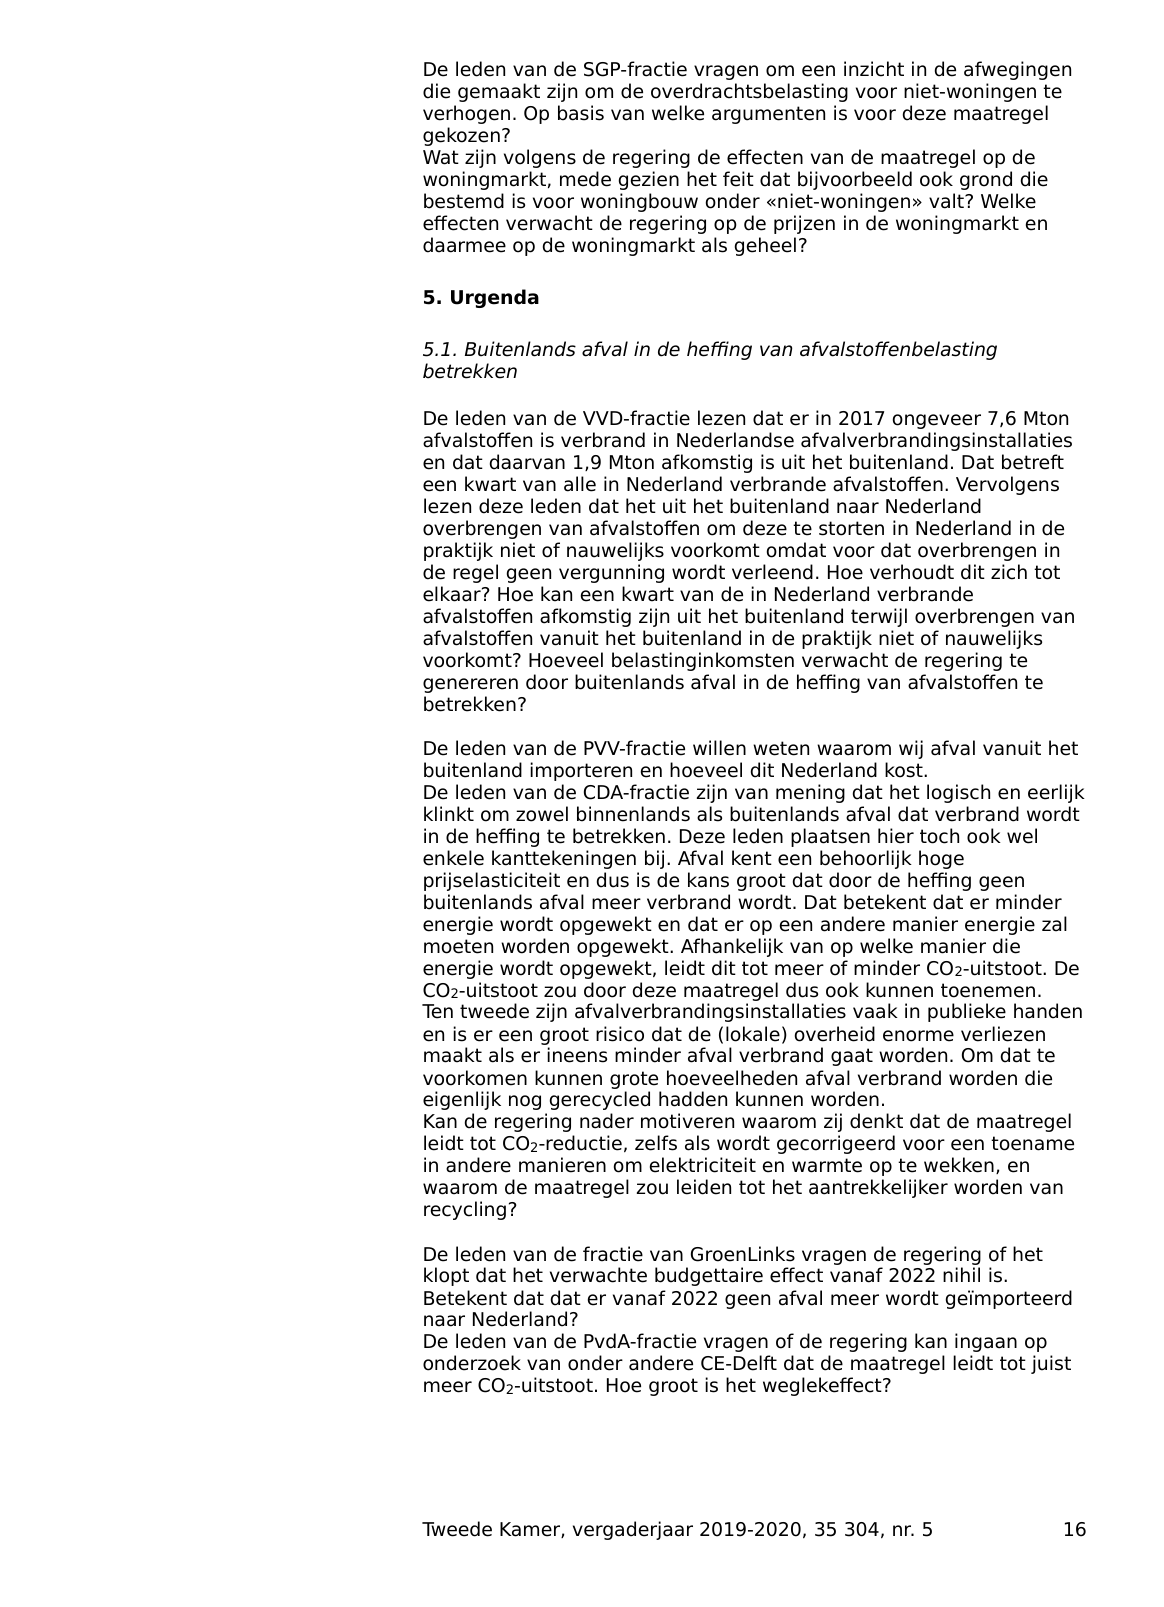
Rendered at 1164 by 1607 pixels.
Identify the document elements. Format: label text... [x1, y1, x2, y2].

text De leden van de PVV-fractie willen weten waarom wij afval vanuit het buitenland importeren en hoeveel dit Nederland kost. [422, 738, 1087, 782]
text De leden van de VVD-fractie lezen dat er in 2017 ongeveer 7,6 Mton afvalstoffen is verbrand in Nederlandse afvalverbrandingsinstallaties en dat daarvan 1,9 Mton afkomstig is uit het buitenland. Dat betreft een kwart van alle in Nederland verbrande afvalstoffen. Vervolgens lezen deze leden dat het uit het buitenland naar Nederland overbrengen van afvalstoffen om deze te storten in Nederland in de praktijk niet of nauwelijks voorkomt omdat voor dat overbrengen in de regel geen vergunning wordt verleend. Hoe verhoudt dit zich tot elkaar? Hoe kan een kwart van de in Nederland verbrande afvalstoffen afkomstig zijn uit het buitenland terwijl overbrengen van afvalstoffen vanuit het buitenland in de praktijk niet of nauwelijks voorkomt? Hoeveel belastinginkomsten verwacht de regering te genereren door buitenlands afval in de heffing van afvalstoffen te betrekken? [422, 408, 1087, 716]
text De leden van de CDA-fractie zijn van mening dat het logisch en eerlijk klinkt om zowel binnenlands als buitenlands afval dat verbrand wordt in de heffing te betrekken. Deze leden plaatsen hier toch ook wel enkele kanttekeningen bij. Afval kent een behoorlijk hoge prijselasticiteit en dus is de kans groot dat door de heffing geen buitenlands afval meer verbrand wordt. Dat betekent dat er minder energie wordt opgewekt en dat er op een andere manier energie zal moeten worden opgewekt. Afhankelijk van op welke manier die energie wordt opgewekt, leidt dit tot meer of minder CO2-uitstoot. De CO2-uitstoot zou door deze maatregel dus ook kunnen toenemen. [422, 782, 1087, 1001]
text De leden van de SGP-fractie vragen om een inzicht in de afwegingen die gemaakt zijn om de overdrachtsbelasting voor niet-woningen te verhogen. Op basis van welke argumenten is voor deze maatregel gekozen? [422, 59, 1087, 147]
text Wat zijn volgens de regering de effecten van de maatregel op de woningmarkt, mede gezien het feit dat bijvoorbeeld ook grond die bestemd is voor woningbouw onder «niet-woningen» valt? Welke effecten verwacht de regering op de prijzen in de woningmarkt en daarmee op de woningmarkt als geheel? [422, 147, 1087, 257]
text De leden van de fractie van GroenLinks vragen de regering of het klopt dat het verwachte budgettaire effect vanaf 2022 nihil is. Betekent dat dat er vanaf 2022 geen afval meer wordt geïmporteerd naar Nederland? [422, 1243, 1087, 1331]
text Kan de regering nader motiveren waarom zij denkt dat de maatregel leidt tot CO2-reductie, zelfs als wordt gecorrigeerd voor een toename in andere manieren om elektriciteit en warmte op te wekken, en waarom de maatregel zou leiden tot het aantrekkelijker worden van recycling? [422, 1111, 1087, 1221]
text De leden van de PvdA-fractie vragen of de regering kan ingaan op onderzoek van onder andere CE-Delft dat de maatregel leidt tot juist meer CO2-uitstoot. Hoe groot is het weglekeffect? [422, 1331, 1087, 1397]
text Ten tweede zijn afvalverbrandingsinstallaties vaak in publieke handen en is er een groot risico dat de (lokale) overheid enorme verliezen maakt als er ineens minder afval verbrand gaat worden. Om dat te voorkomen kunnen grote hoeveelheden afval verbrand worden die eigenlijk nog gerecycled hadden kunnen worden. [422, 1001, 1087, 1111]
subtitle 5. Urgenda [422, 287, 1087, 309]
subtitle 5.1. Buitenlands afval in de heffing van afvalstoffenbelasting betrekken [422, 339, 1087, 383]
